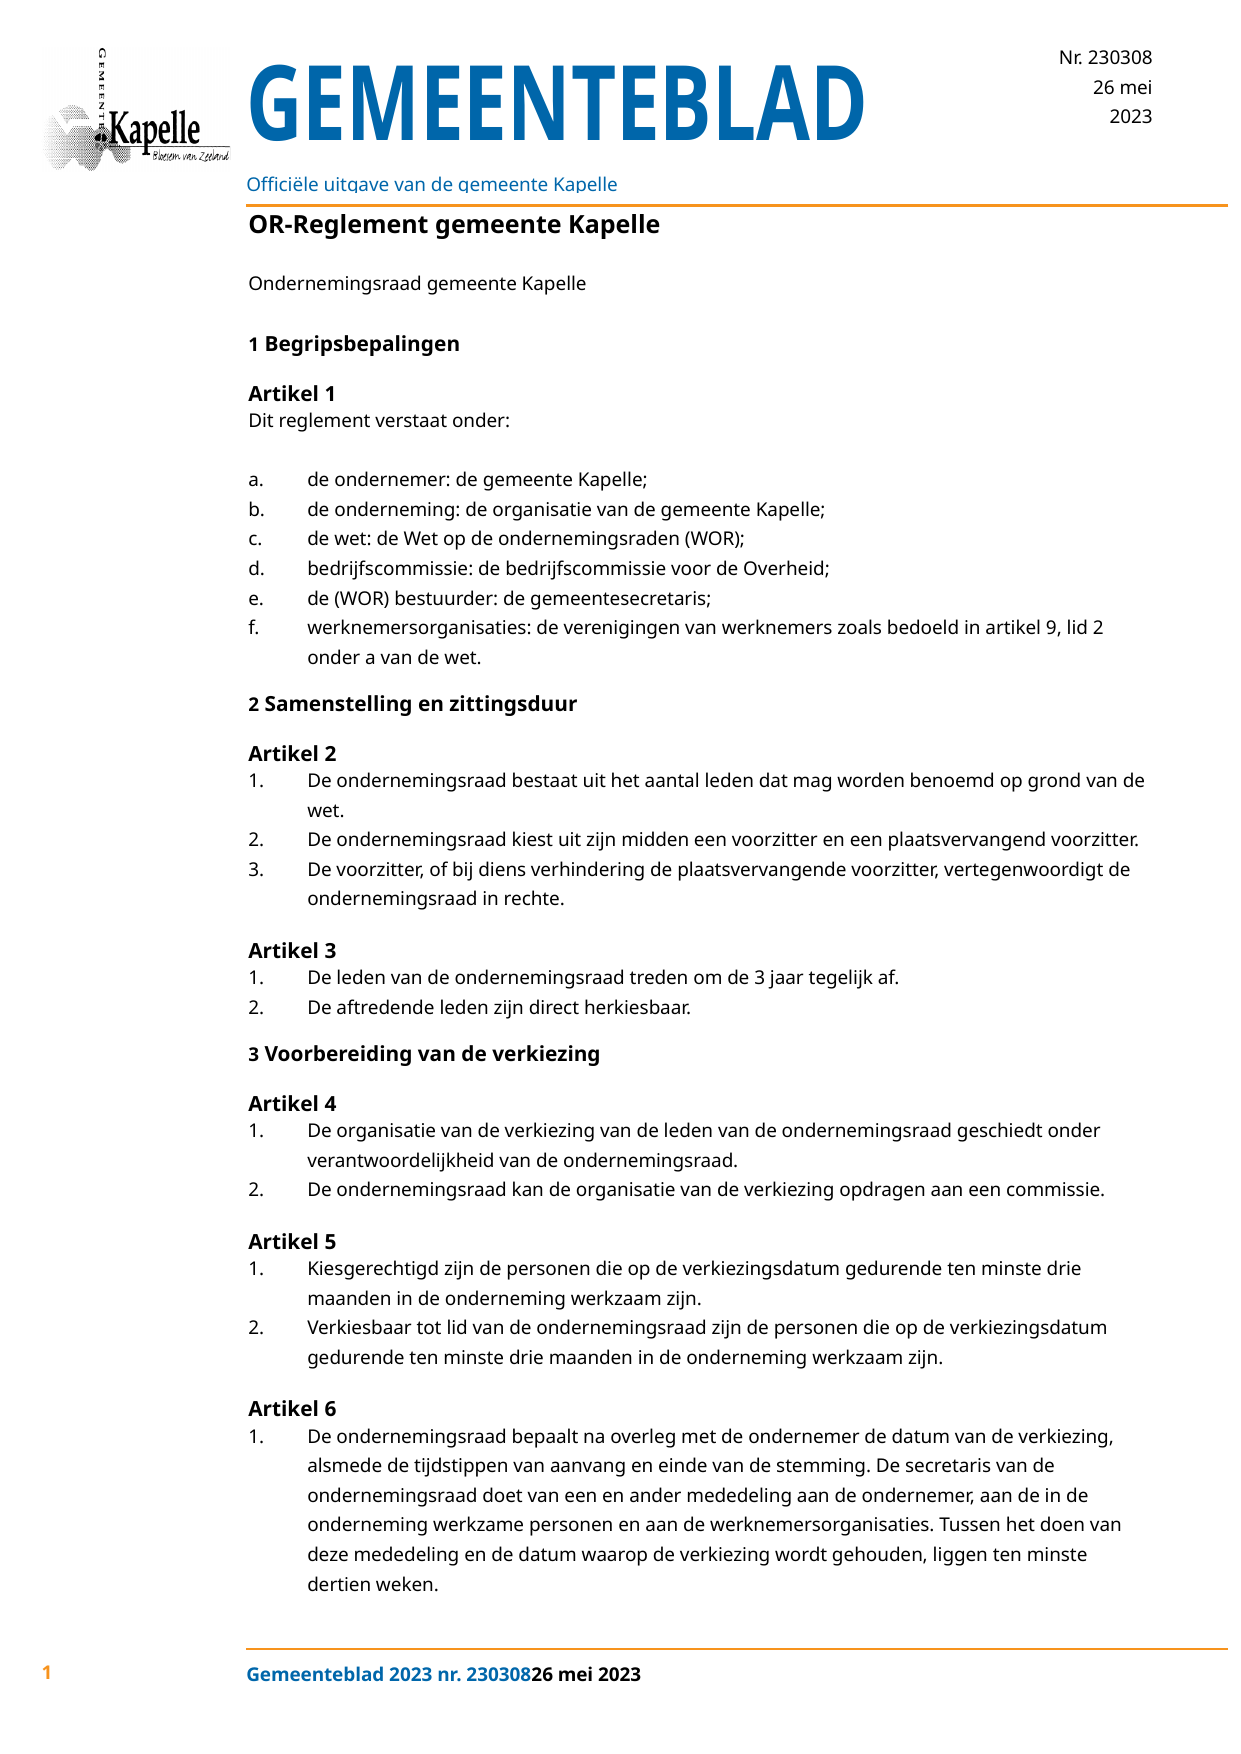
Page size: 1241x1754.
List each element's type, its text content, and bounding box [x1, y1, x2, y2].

list de ondernemer: de gemeente Kapelle; [248, 466, 1152, 492]
list Kiesgerechtigd zijn de personen die op de verkiezingsdatum gedurende ten minste drie maanden in de onderneming werkzaam zijn. [248, 1255, 1152, 1311]
list de onderneming: de organisatie van de gemeente Kapelle; [248, 496, 1152, 522]
list de (WOR) bestuurder: de gemeentesecretaris; [248, 585, 1152, 610]
list De ondernemingsraad bepaalt na overleg met de ondernemer de datum van de verkiezing, alsmede de tijdstippen van aanvang en einde van de stemming. De secretaris van de ondernemingsraad doet van een en ander mededeling aan de ondernemer, aan de in de onderneming werkzame personen en aan de werknemersorganisaties. Tussen het doen van deze mededeling en de datum waarop de verkiezing wordt gehouden, liggen ten minste dertien weken. [248, 1423, 1152, 1597]
list De ondernemingsraad kan de organisatie van de verkiezing opdragen aan een commissie. [248, 1176, 1152, 1202]
list bedrijfscommissie: de bedrijfscommissie voor de Overheid; [248, 555, 1152, 581]
text OR-Reglement gemeente Kapelle [248, 207, 1152, 241]
list De ondernemingsraad kiest uit zijn midden een voorzitter en een plaatsvervangend voorzitter. [248, 826, 1152, 852]
text Artikel 2 [248, 739, 1152, 767]
text Artikel 3 [248, 936, 1152, 964]
picture [41, 47, 231, 172]
text Artikel 4 [248, 1089, 1152, 1117]
text Ondernemingsraad gemeente Kapelle [248, 270, 1152, 296]
list De ondernemingsraad bestaat uit het aantal leden dat mag worden benoemd op grond van de wet. [248, 767, 1152, 822]
list De voorzitter, of bij diens verhindering de plaatsvervangende voorzitter, vertegenwoordigt de ondernemingsraad in rechte. [248, 856, 1152, 911]
text 1 Begripsbepalingen [248, 329, 1152, 358]
list De leden van de ondernemingsraad treden om de 3 jaar tegelijk af. [248, 964, 1152, 990]
text 2 Samenstelling en zittingsduur [248, 689, 1152, 718]
text Dit reglement verstaat onder: [248, 407, 1152, 433]
list De aftredende leden zijn direct herkiesbaar. [248, 994, 1152, 1020]
list werknemersorganisaties: de verenigingen van werknemers zoals bedoeld in artikel 9, lid 2 onder a van de wet. [248, 614, 1152, 669]
text Artikel 5 [248, 1227, 1152, 1255]
text Artikel 6 [248, 1394, 1152, 1423]
list De organisatie van de verkiezing van de leden van de ondernemingsraad geschiedt onder verantwoordelijkheid van de ondernemingsraad. [248, 1117, 1152, 1173]
list Verkiesbaar tot lid van de ondernemingsraad zijn de personen die op de verkiezingsdatum gedurende ten minste drie maanden in de onderneming werkzaam zijn. [248, 1314, 1152, 1370]
text Artikel 1 [248, 379, 1152, 407]
list de wet: de Wet op de ondernemingsraden (WOR); [248, 526, 1152, 551]
text 3 Voorbereiding van de verkiezing [248, 1039, 1152, 1068]
